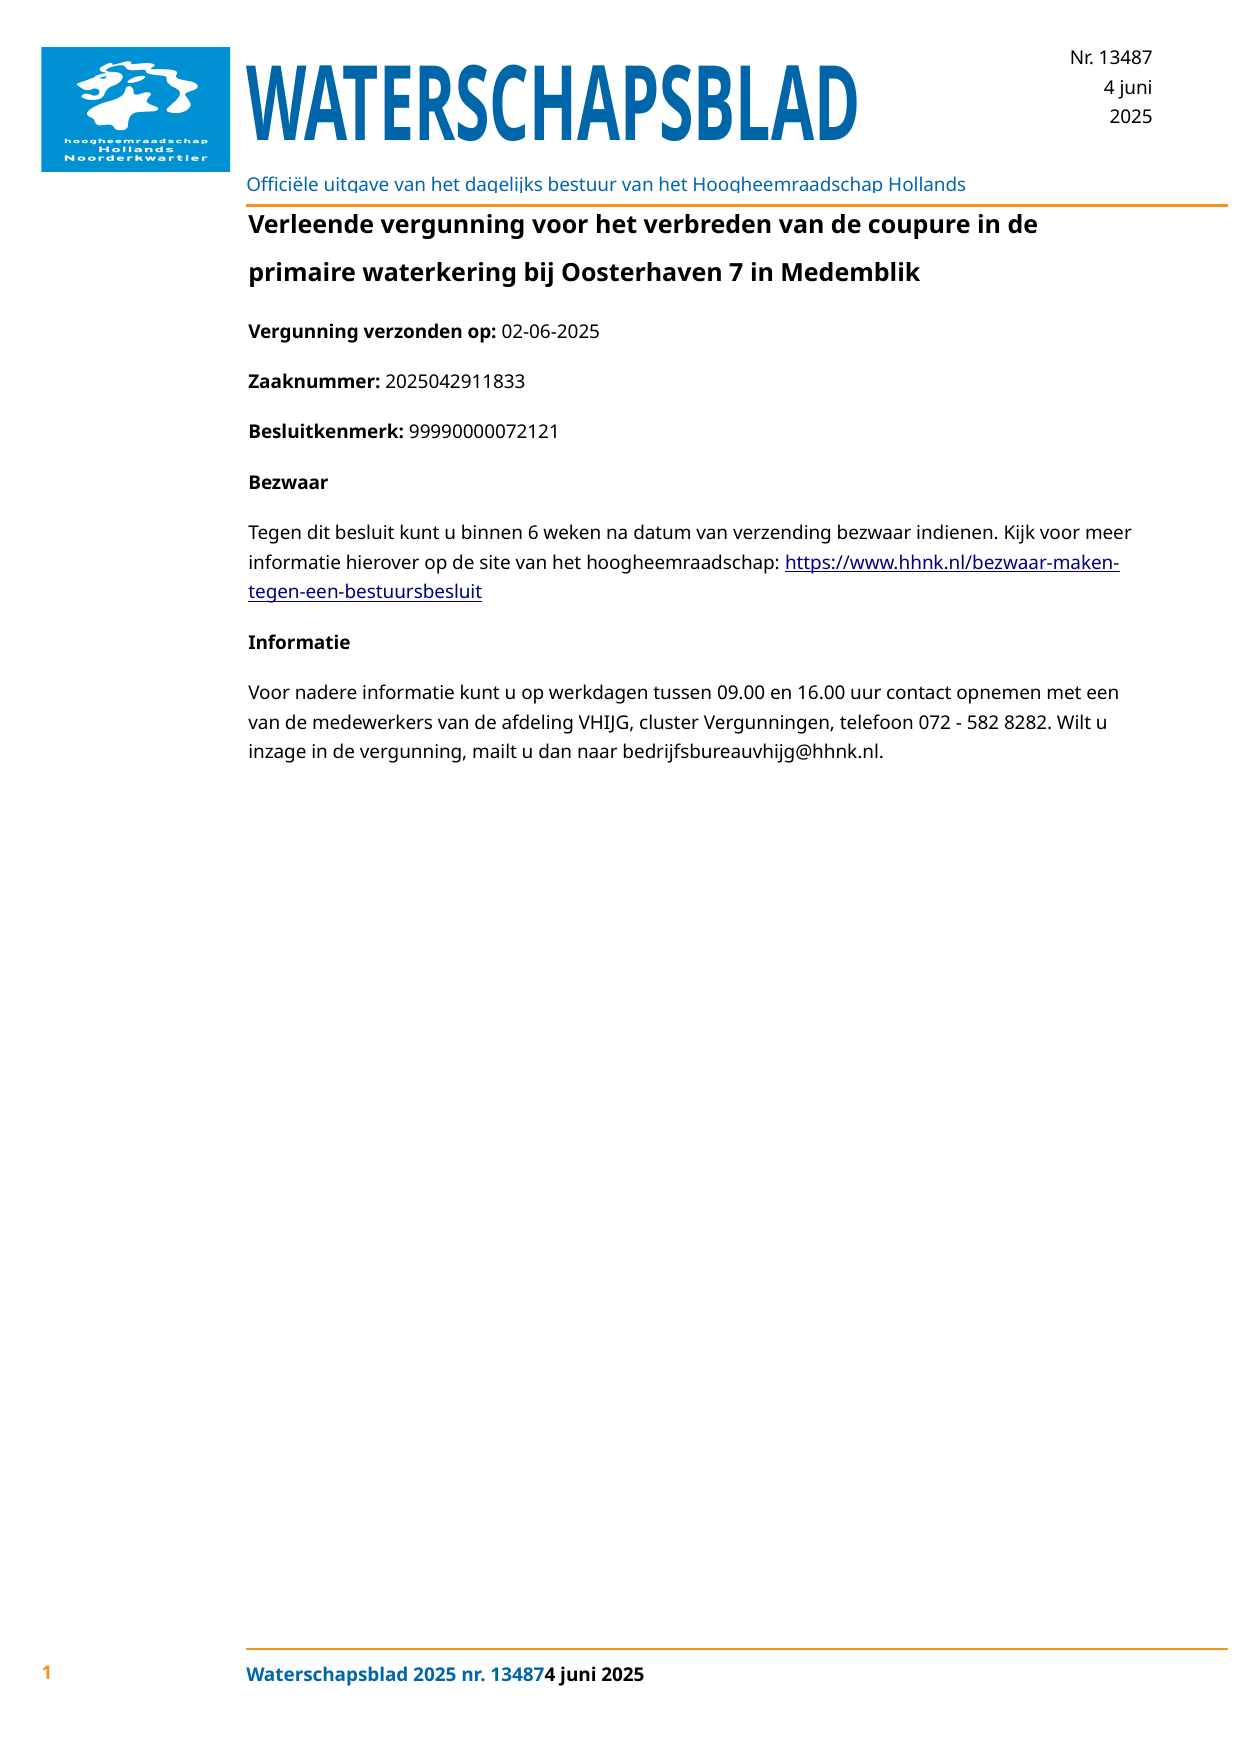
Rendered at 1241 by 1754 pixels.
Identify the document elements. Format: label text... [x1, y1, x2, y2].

text Besluitkenmerk: 99990000072121 [248, 419, 1152, 444]
text Tegen dit besluit kunt u binnen 6 weken na datum van verzending bezwaar indienen. Kijk voor meer informatie hierover op de site van het hoogheemraadschap: https://www.hhnk.nl/bezwaar-maken-tegen-een-bestuursbesluit [248, 519, 1152, 604]
text Verleende vergunning voor het verbreden van de coupure in de primaire waterkering bij Oosterhaven 7 in Medemblik [248, 207, 1152, 288]
text Informatie [248, 629, 1152, 655]
text Voor nadere informatie kunt u op werkdagen tussen 09.00 en 16.00 uur contact opnemen met een van de medewerkers van de afdeling VHIJG, cluster Vergunningen, telefoon 072 - 582 8282. Wilt u inzage in de vergunning, mailt u dan naar bedrijfsbureauvhijg@hhnk.nl. [248, 679, 1152, 764]
picture [88, 87, 157, 130]
text Vergunning verzonden op: 02-06-2025 [248, 318, 1152, 344]
text Bezwaar [248, 469, 1152, 495]
picture [129, 76, 144, 82]
picture [78, 64, 122, 99]
picture [118, 62, 197, 112]
text Zaaknummer: 2025042911833 [248, 368, 1152, 394]
